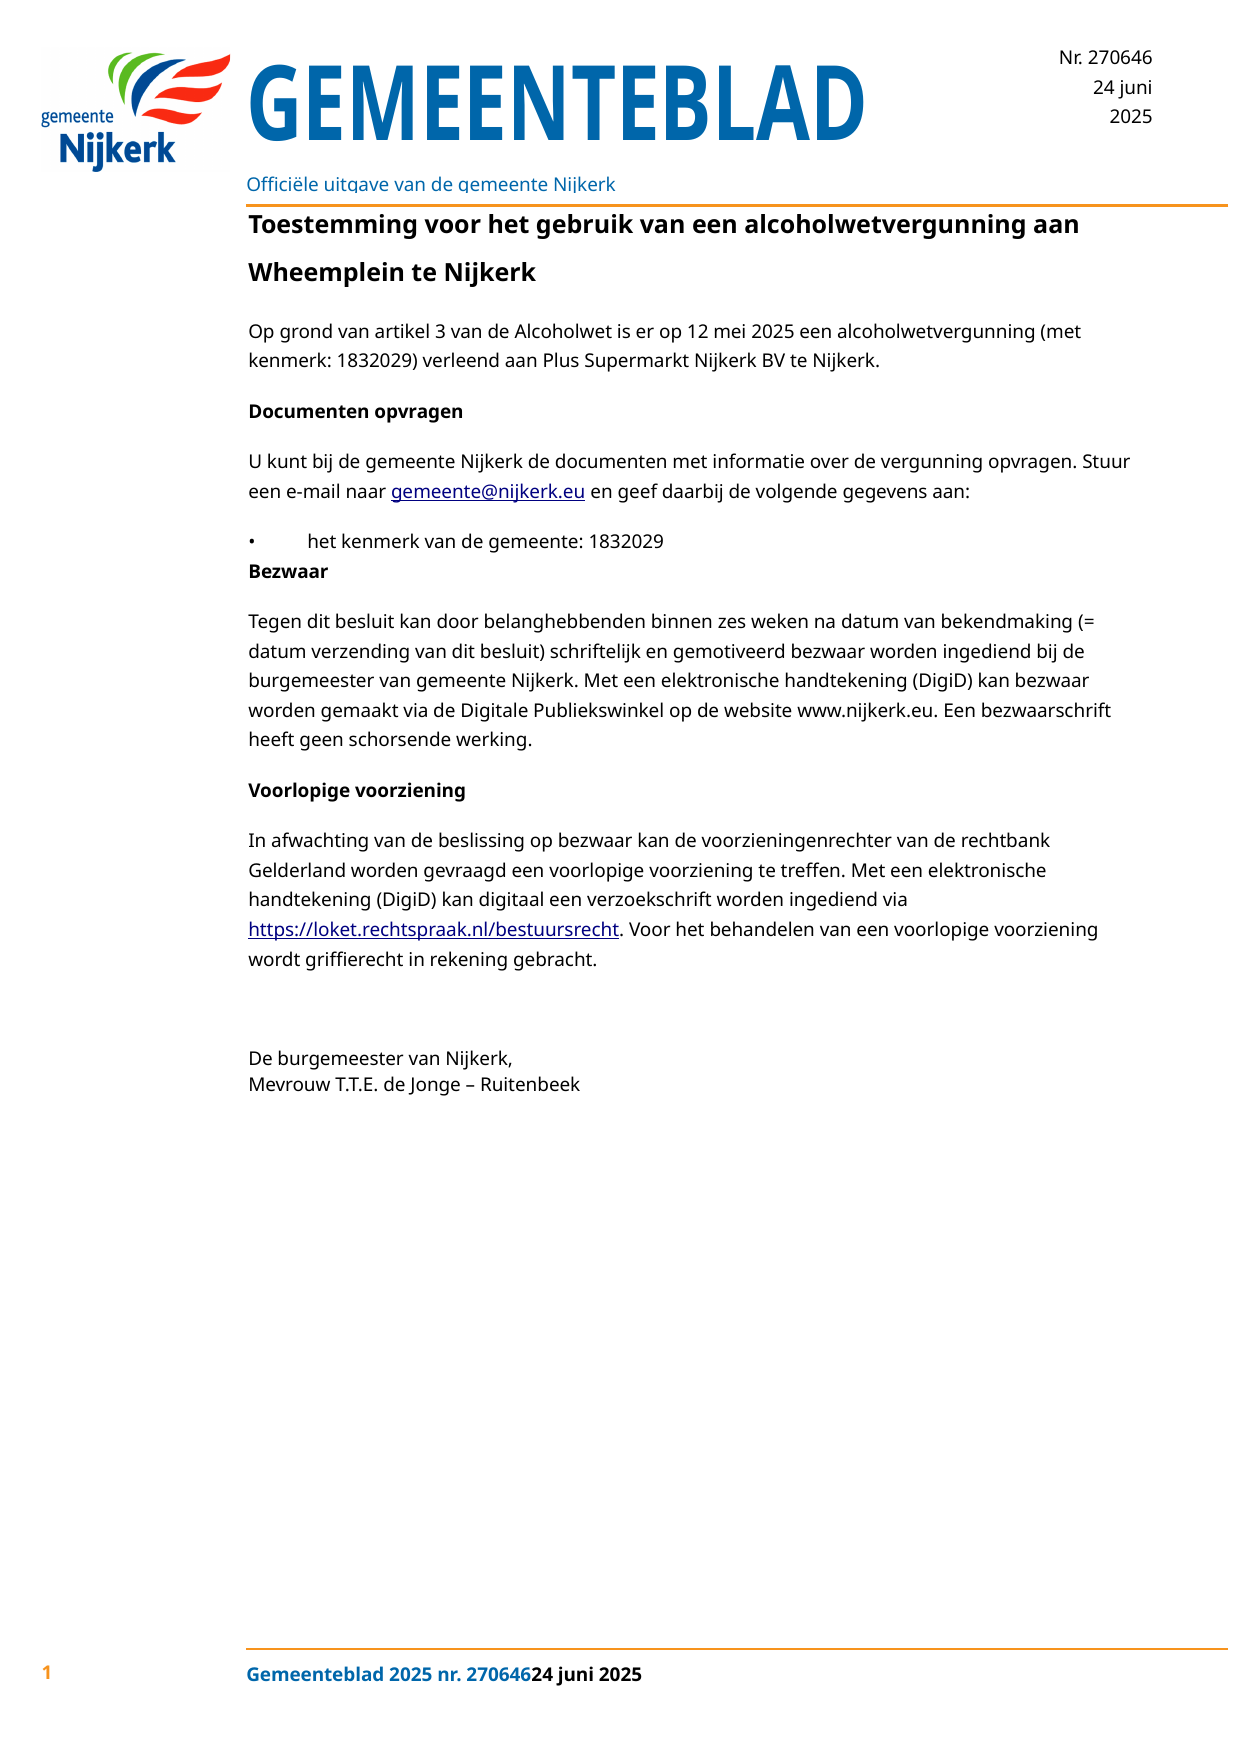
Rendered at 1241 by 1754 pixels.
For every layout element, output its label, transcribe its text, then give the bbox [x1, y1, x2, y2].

text Tegen dit besluit kan door belanghebbenden binnen zes weken na datum van bekendmaking (= datum verzending van dit besluit) schriftelijk en gemotiveerd bezwaar worden ingediend bij de burgemeester van gemeente Nijkerk. Met een elektronische handtekening (DigiD) kan bezwaar worden gemaakt via de Digitale Publiekswinkel op de website www.nijkerk.eu. Een bezwaarschrift heeft geen schorsende werking. [248, 608, 1152, 752]
picture [41, 47, 231, 172]
text Documenten opvragen [248, 398, 1152, 424]
text Toestemming voor het gebruik van een alcoholwetvergunning aan Wheemplein te Nijkerk [248, 207, 1152, 288]
text Mevrouw T.T.E. de Jonge – Ruitenbeek [248, 1071, 1152, 1097]
text De burgemeester van Nijkerk, [248, 1045, 1152, 1071]
list het kenmerk van de gemeente: 1832029 [248, 528, 1152, 554]
text U kunt bij de gemeente Nijkerk de documenten met informatie over de vergunning opvragen. Stuur een e-mail naar gemeente@nijkerk.eu en geef daarbij de volgende gegevens aan: [248, 448, 1152, 504]
text In afwachting van de beslissing op bezwaar kan de voorzieningenrechter van de rechtbank Gelderland worden gevraagd een voorlopige voorziening te treffen. Met een elektronische handtekening (DigiD) kan digitaal een verzoekschrift worden ingediend via https://loket.rechtspraak.nl/bestuursrecht. Voor het behandelen van een voorlopige voorziening wordt griffierecht in rekening gebracht. [248, 827, 1152, 972]
text Voorlopige voorziening [248, 777, 1152, 803]
text Bezwaar [248, 558, 1152, 584]
text Op grond van artikel 3 van de Alcoholwet is er op 12 mei 2025 een alcoholwetvergunning (met kenmerk: 1832029) verleend aan Plus Supermarkt Nijkerk BV te Nijkerk. [248, 318, 1152, 373]
